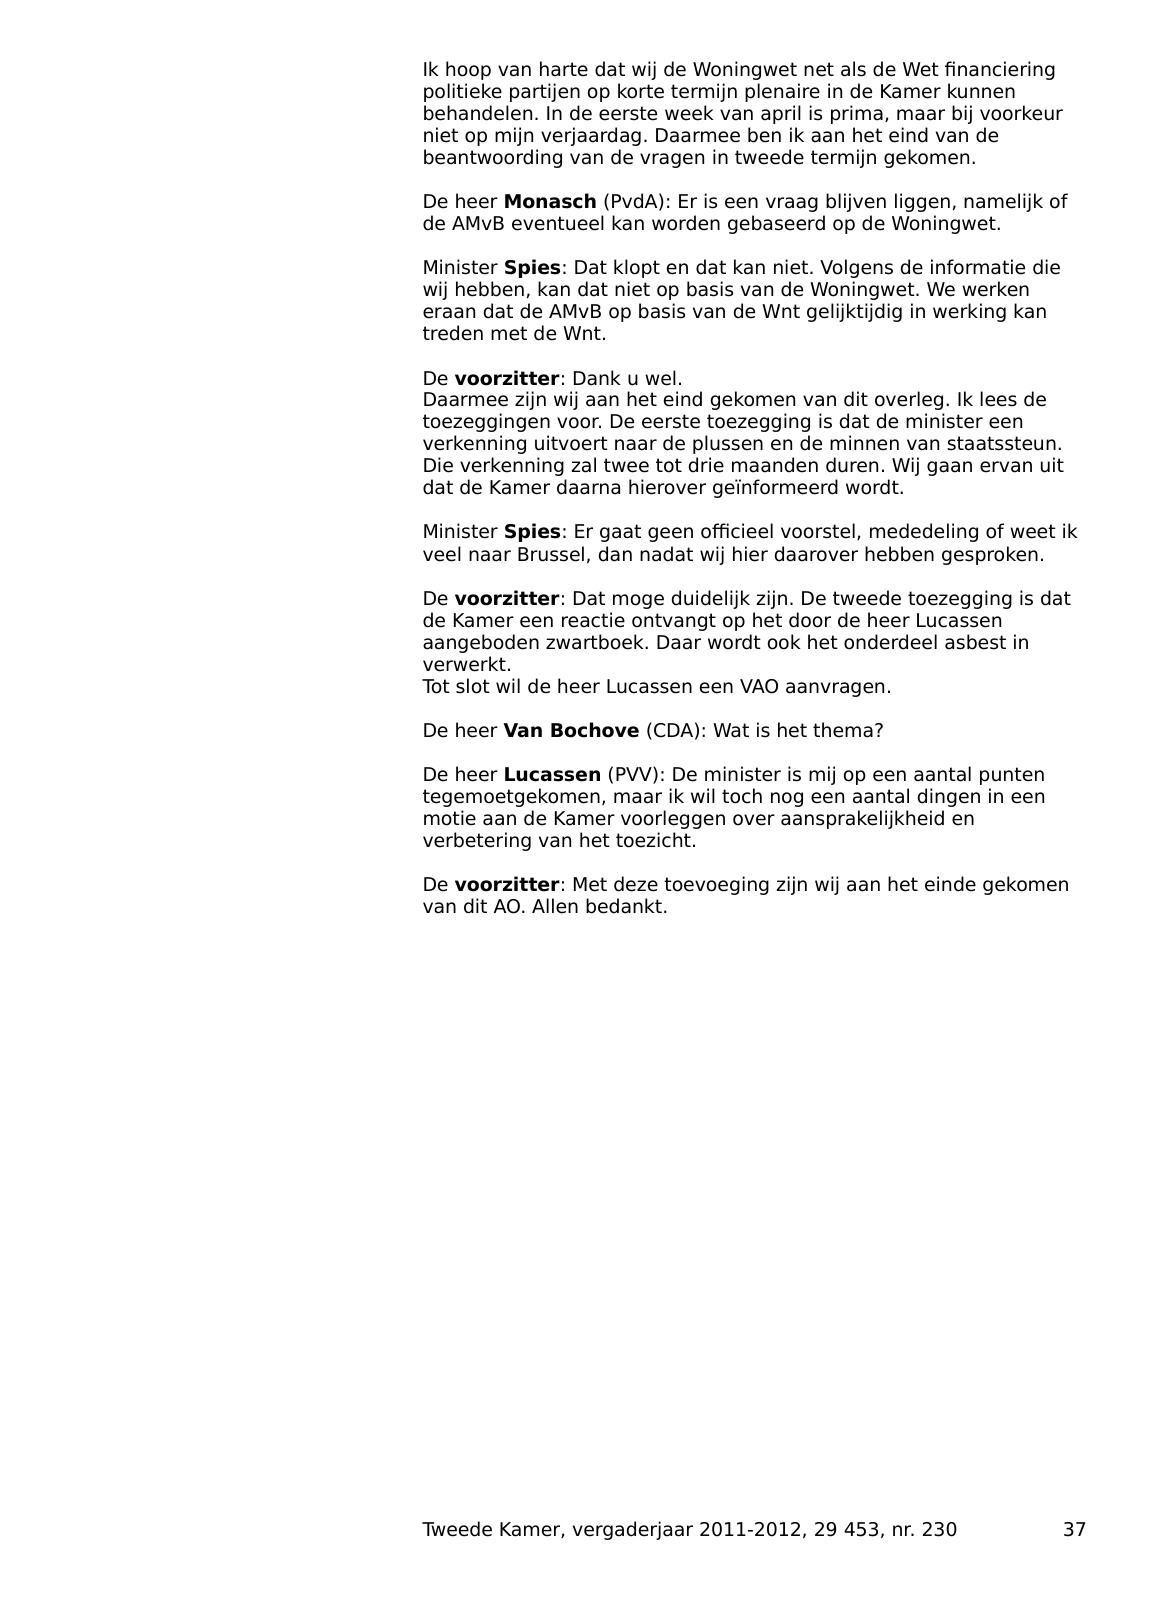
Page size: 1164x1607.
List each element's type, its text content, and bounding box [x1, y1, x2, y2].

text Ik hoop van harte dat wij de Woningwet net als de Wet financiering politieke partijen op korte termijn plenaire in de Kamer kunnen behandelen. In de eerste week van april is prima, maar bij voorkeur niet op mijn verjaardag. Daarmee ben ik aan het eind van de beantwoording van de vragen in tweede termijn gekomen. [422, 59, 1087, 169]
text De voorzitter: Met deze toevoeging zijn wij aan het einde gekomen van dit AO. Allen bedankt. [422, 874, 1087, 918]
text Minister Spies: Er gaat geen officieel voorstel, mededeling of weet ik veel naar Brussel, dan nadat wij hier daarover hebben gesproken. [422, 521, 1087, 565]
text Minister Spies: Dat klopt en dat kan niet. Volgens de informatie die wij hebben, kan dat niet op basis van de Woningwet. We werken eraan dat de AMvB op basis van de Wnt gelijktijdig in werking kan treden met de Wnt. [422, 257, 1087, 345]
text De voorzitter: Dat moge duidelijk zijn. De tweede toezegging is dat de Kamer een reactie ontvangt op het door de heer Lucassen aangeboden zwartboek. Daar wordt ook het onderdeel asbest in verwerkt. [422, 588, 1087, 676]
text De heer Van Bochove (CDA): Wat is het thema? [422, 720, 1087, 742]
text De heer Monasch (PvdA): Er is een vraag blijven liggen, namelijk of de AMvB eventueel kan worden gebaseerd op de Woningwet. [422, 191, 1087, 235]
text Tot slot wil de heer Lucassen een VAO aanvragen. [422, 676, 1087, 697]
text Daarmee zijn wij aan het eind gekomen van dit overleg. Ik lees de toezeggingen voor. De eerste toezegging is dat de minister een verkenning uitvoert naar de plussen en de minnen van staatssteun. Die verkenning zal twee tot drie maanden duren. Wij gaan ervan uit dat de Kamer daarna hierover geïnformeerd wordt. [422, 389, 1087, 499]
text De heer Lucassen (PVV): De minister is mij op een aantal punten tegemoetgekomen, maar ik wil toch nog een aantal dingen in een motie aan de Kamer voorleggen over aansprakelijkheid en verbetering van het toezicht. [422, 764, 1087, 852]
text De voorzitter: Dank u wel. [422, 367, 1087, 389]
